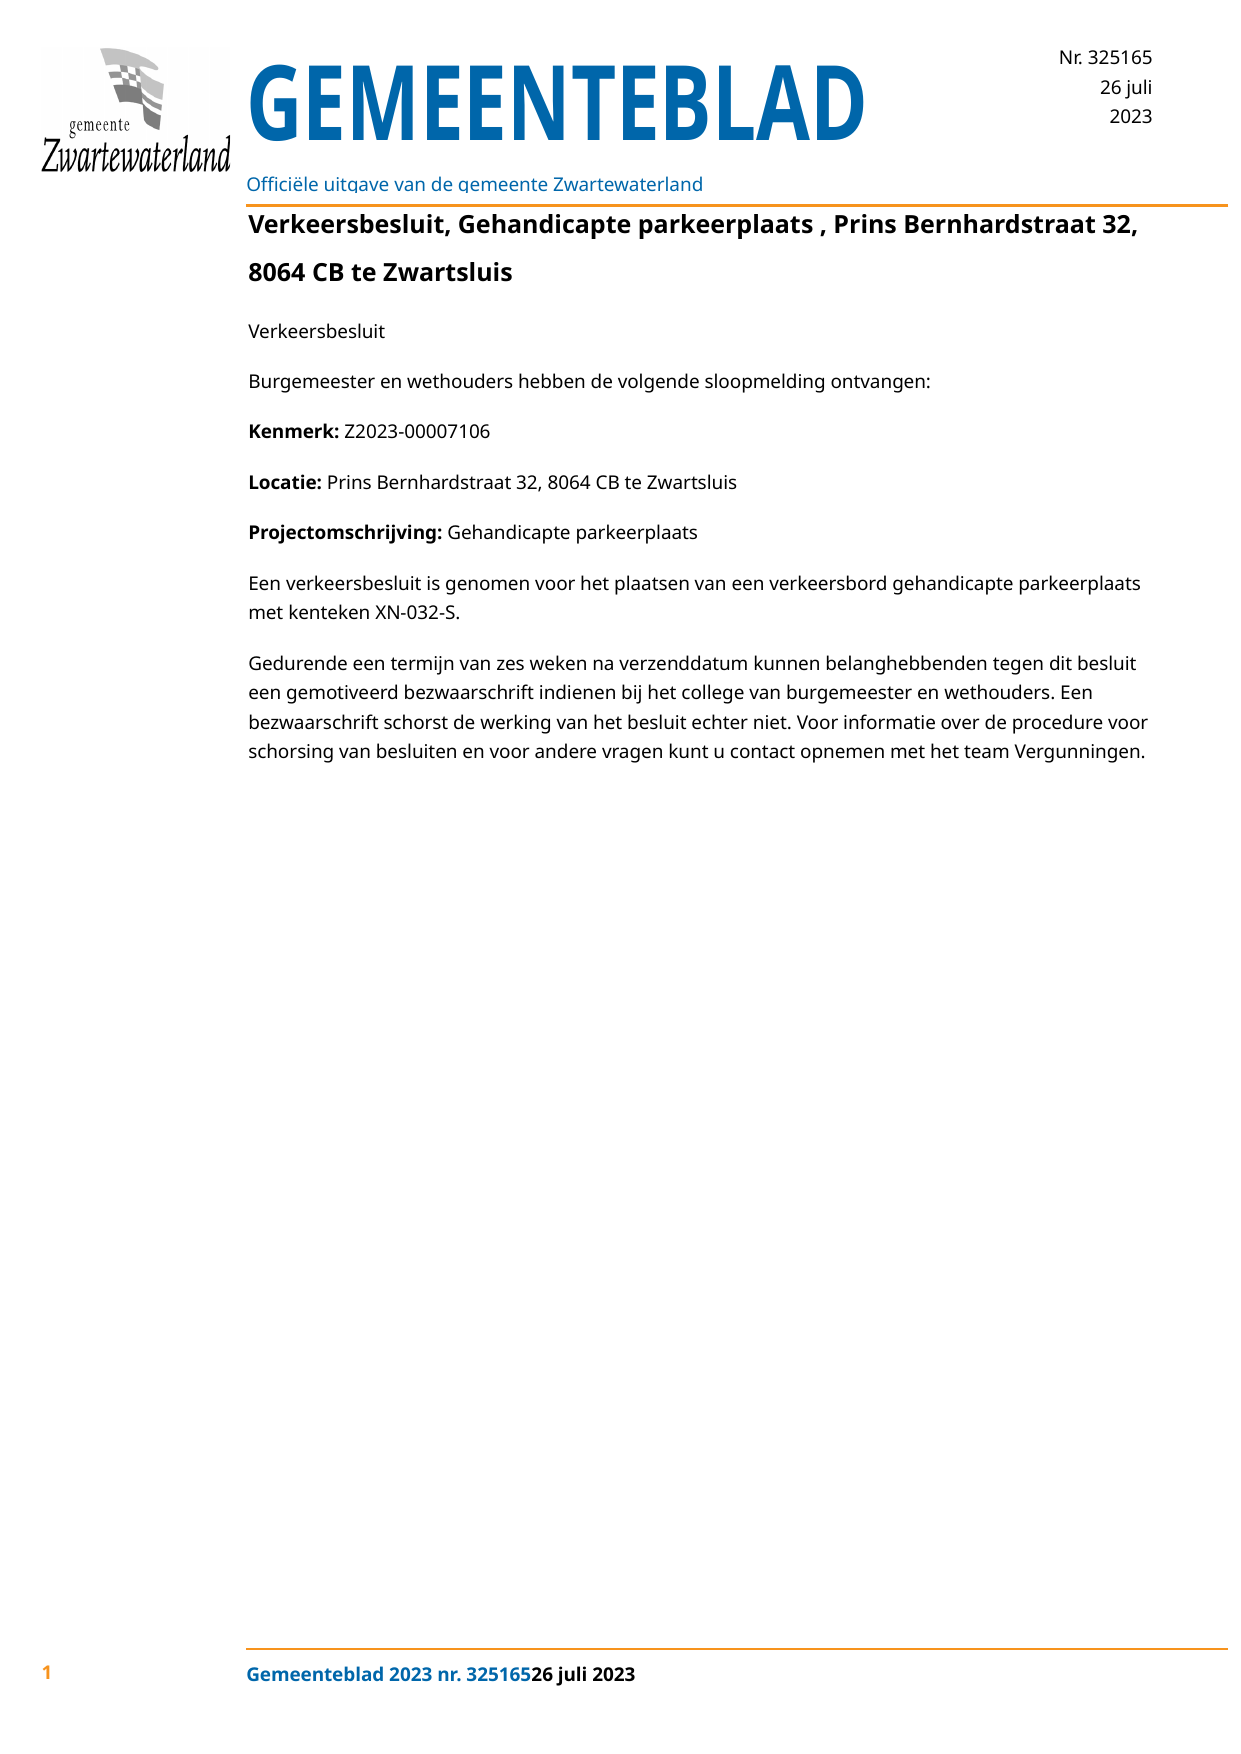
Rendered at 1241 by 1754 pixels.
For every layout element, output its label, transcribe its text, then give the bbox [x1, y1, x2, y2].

text Een verkeersbesluit is genomen voor het plaatsen van een verkeersbord gehandicapte parkeerplaats met kenteken XN-032-S. [248, 570, 1152, 625]
text Locatie: Prins Bernhardstraat 32, 8064 CB te Zwartsluis [248, 469, 1152, 495]
text Gedurende een termijn van zes weken na verzenddatum kunnen belanghebbenden tegen dit besluit een gemotiveerd bezwaarschrift indienen bij het college van burgemeester en wethouders. Een bezwaarschrift schorst de werking van het besluit echter niet. Voor informatie over de procedure voor schorsing van besluiten en voor andere vragen kunt u contact opnemen met het team Vergunningen. [248, 650, 1152, 764]
text Verkeersbesluit [248, 318, 1152, 344]
text Verkeersbesluit, Gehandicapte parkeerplaats , Prins Bernhardstraat 32, 8064 CB te Zwartsluis [248, 207, 1152, 288]
text Kenmerk: Z2023-00007106 [248, 419, 1152, 444]
picture [41, 47, 231, 172]
text Burgemeester en wethouders hebben de volgende sloopmelding ontvangen: [248, 368, 1152, 394]
text Projectomschrijving: Gehandicapte parkeerplaats [248, 519, 1152, 545]
